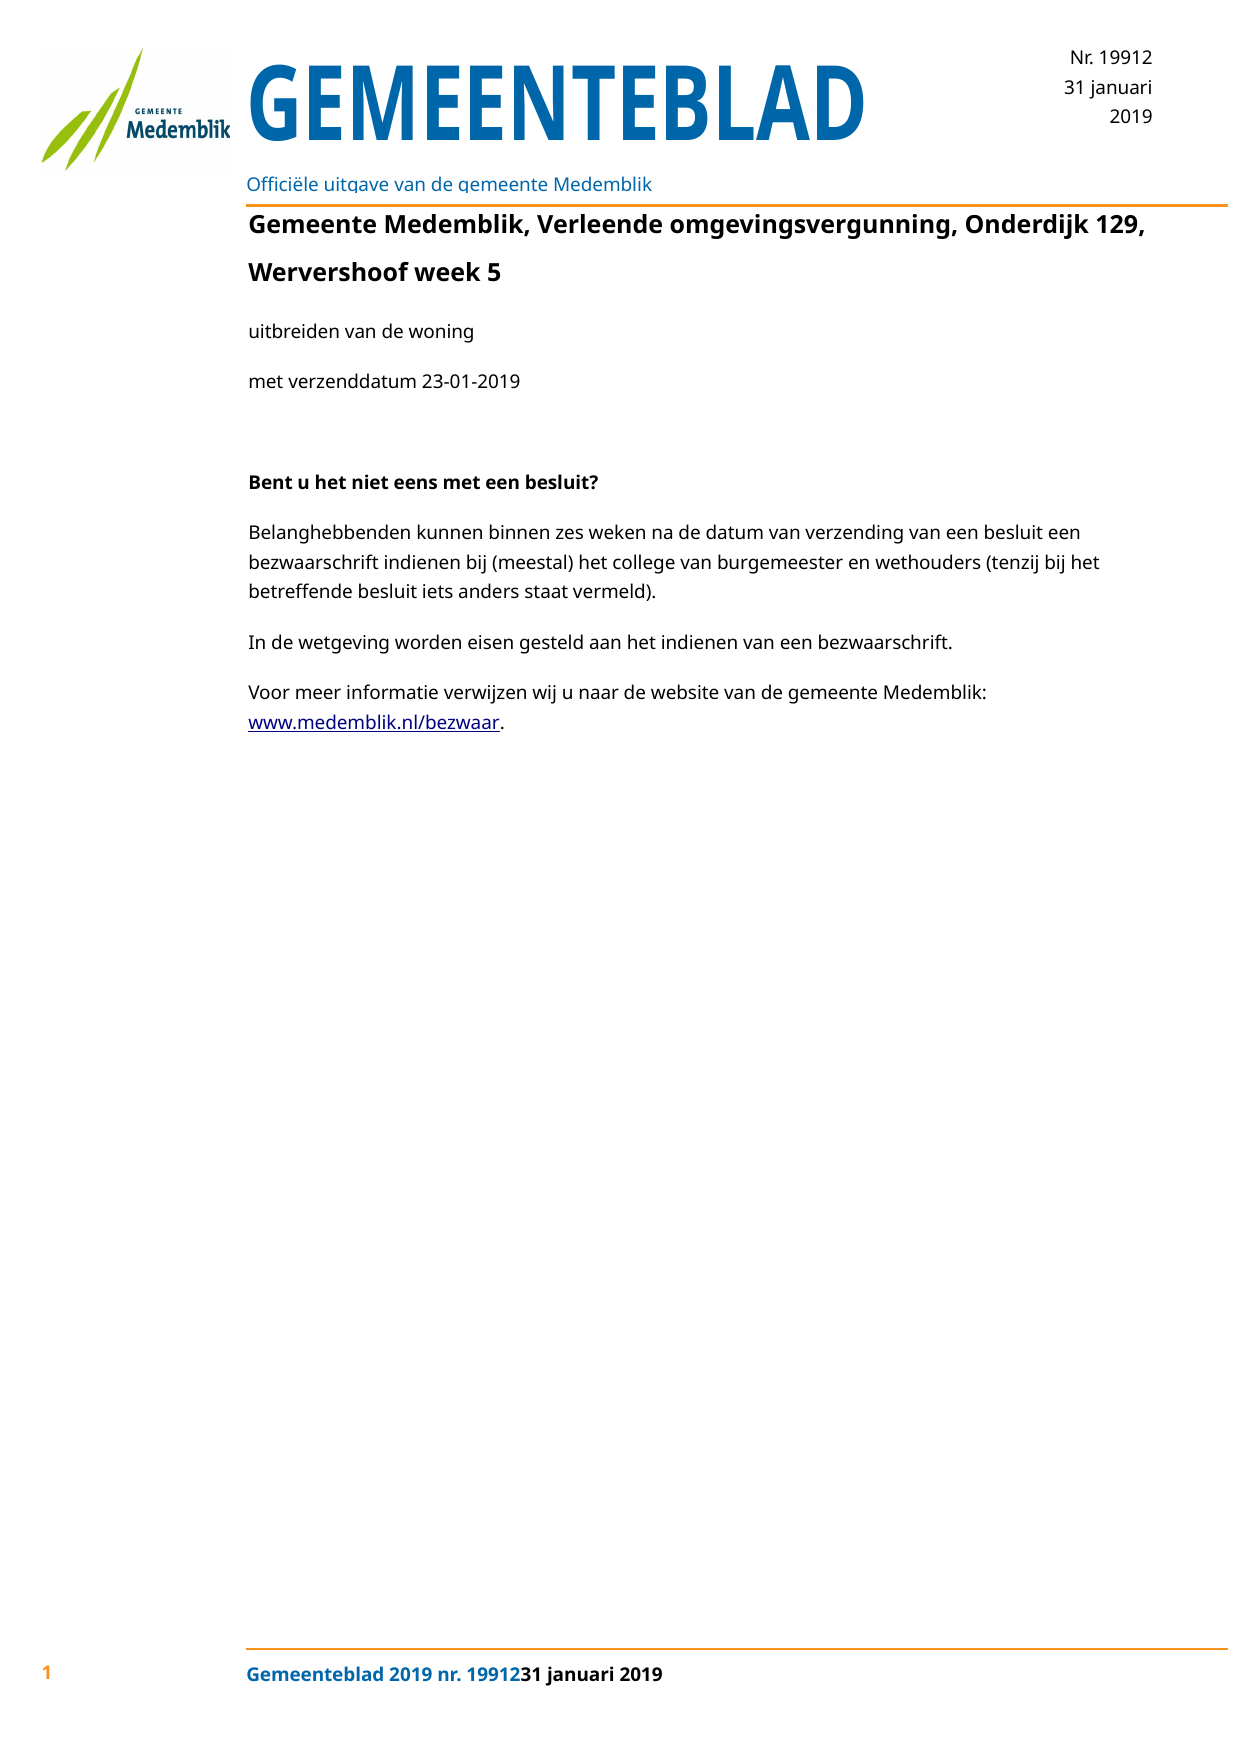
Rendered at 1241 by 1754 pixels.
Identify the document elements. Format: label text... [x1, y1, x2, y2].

text Bent u het niet eens met een besluit? [248, 469, 1152, 495]
text uitbreiden van de woning [248, 318, 1152, 344]
text Voor meer informatie verwijzen wij u naar de website van de gemeente Medemblik: www.medemblik.nl/bezwaar. [248, 679, 1152, 735]
text Gemeente Medemblik, Verleende omgevingsvergunning, Onderdijk 129, Wervershoof week 5 [248, 207, 1152, 288]
text In de wetgeving worden eisen gesteld aan het indienen van een bezwaarschrift. [248, 629, 1152, 655]
text met verzenddatum 23-01-2019 [248, 368, 1152, 394]
text Belanghebbenden kunnen binnen zes weken na de datum van verzending van een besluit een bezwaarschrift indienen bij (meestal) het college van burgemeester en wethouders (tenzij bij het betreffende besluit iets anders staat vermeld). [248, 519, 1152, 604]
picture [41, 47, 231, 172]
